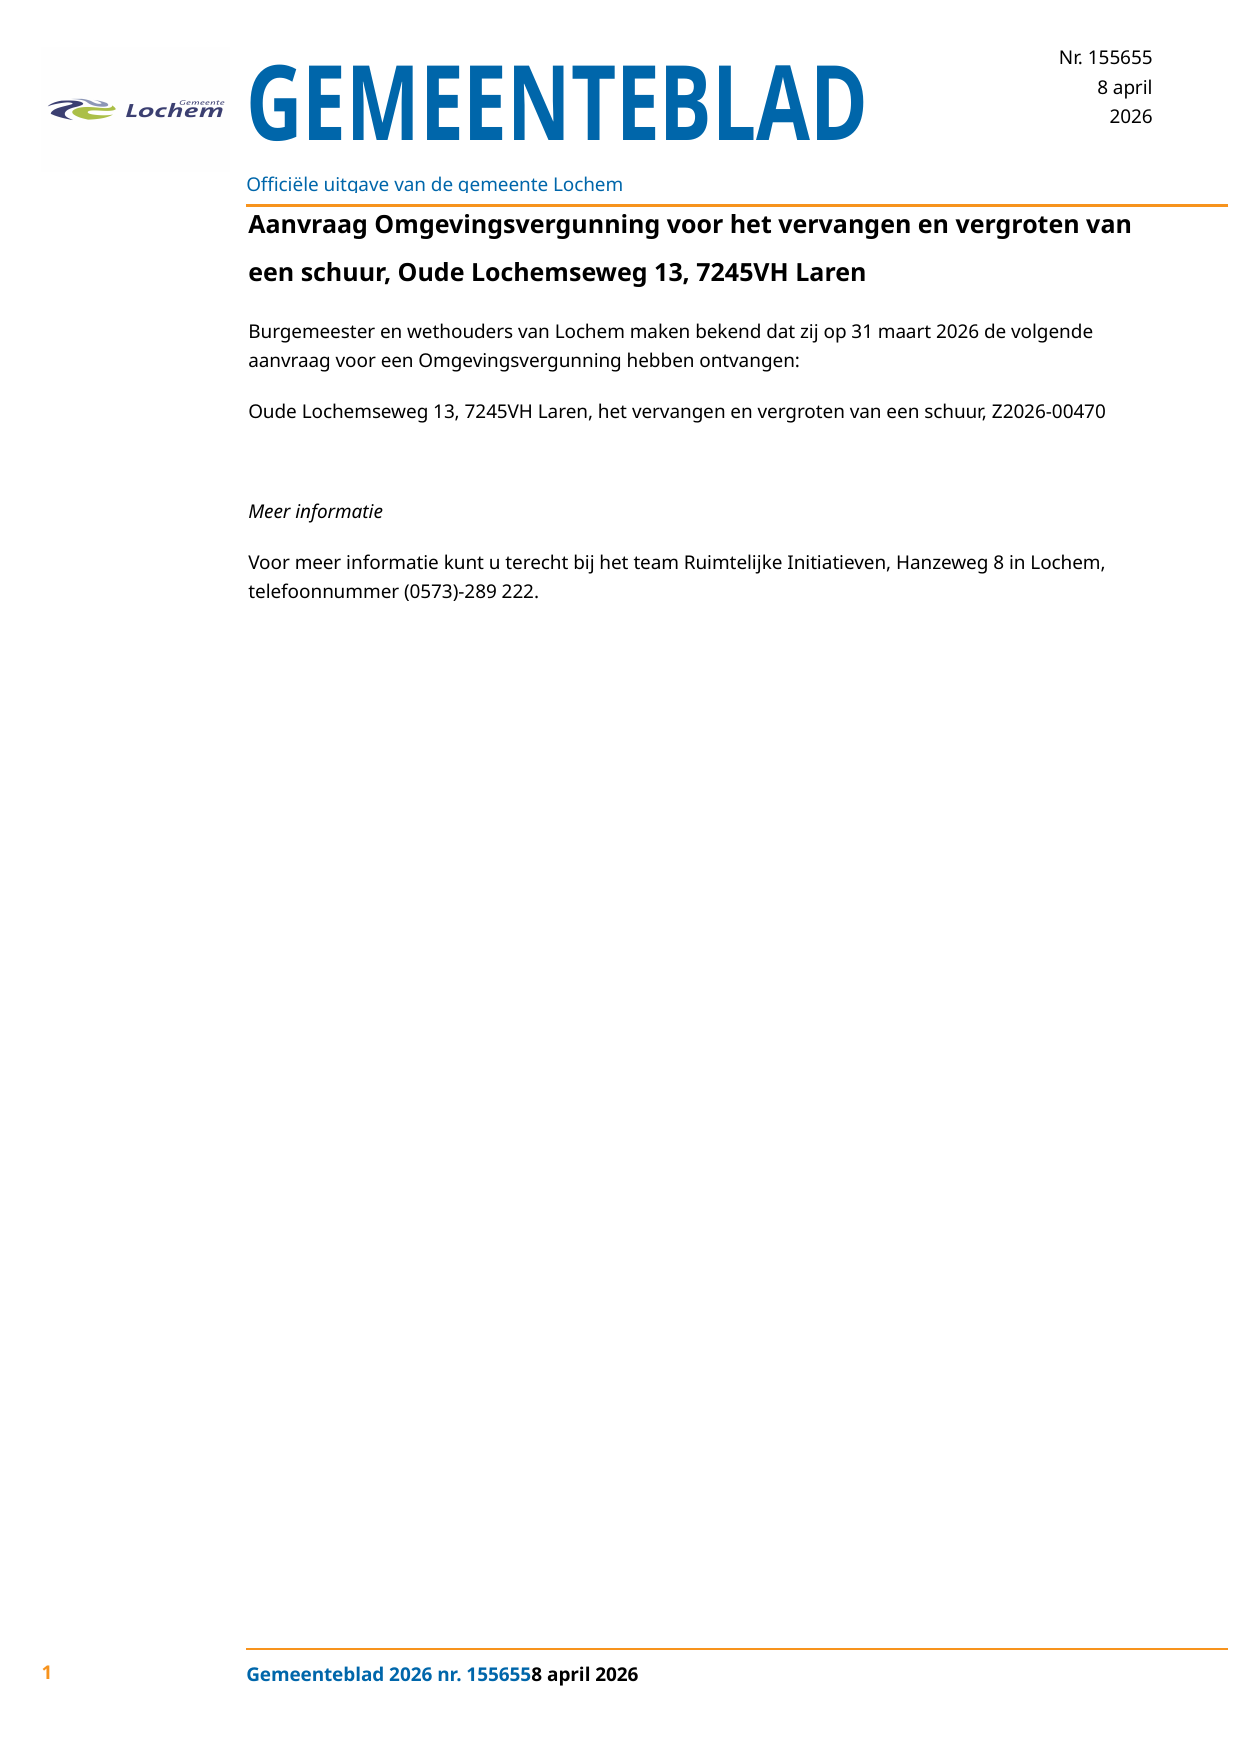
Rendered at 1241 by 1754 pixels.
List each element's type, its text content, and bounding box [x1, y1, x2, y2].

text Aanvraag Omgevingsvergunning voor het vervangen en vergroten van een schuur, Oude Lochemseweg 13, 7245VH Laren [248, 207, 1152, 288]
text Voor meer informatie kunt u terecht bij het team Ruimtelijke Initiatieven, Hanzeweg 8 in Lochem, telefoonnummer (0573)-289 222. [248, 549, 1152, 604]
text Meer informatie [248, 499, 1152, 524]
text Oude Lochemseweg 13, 7245VH Laren, het vervangen en vergroten van een schuur, Z2026-00470 [248, 398, 1152, 424]
picture [41, 47, 231, 172]
text Burgemeester en wethouders van Lochem maken bekend dat zij op 31 maart 2026 de volgende aanvraag voor een Omgevingsvergunning hebben ontvangen: [248, 318, 1152, 373]
